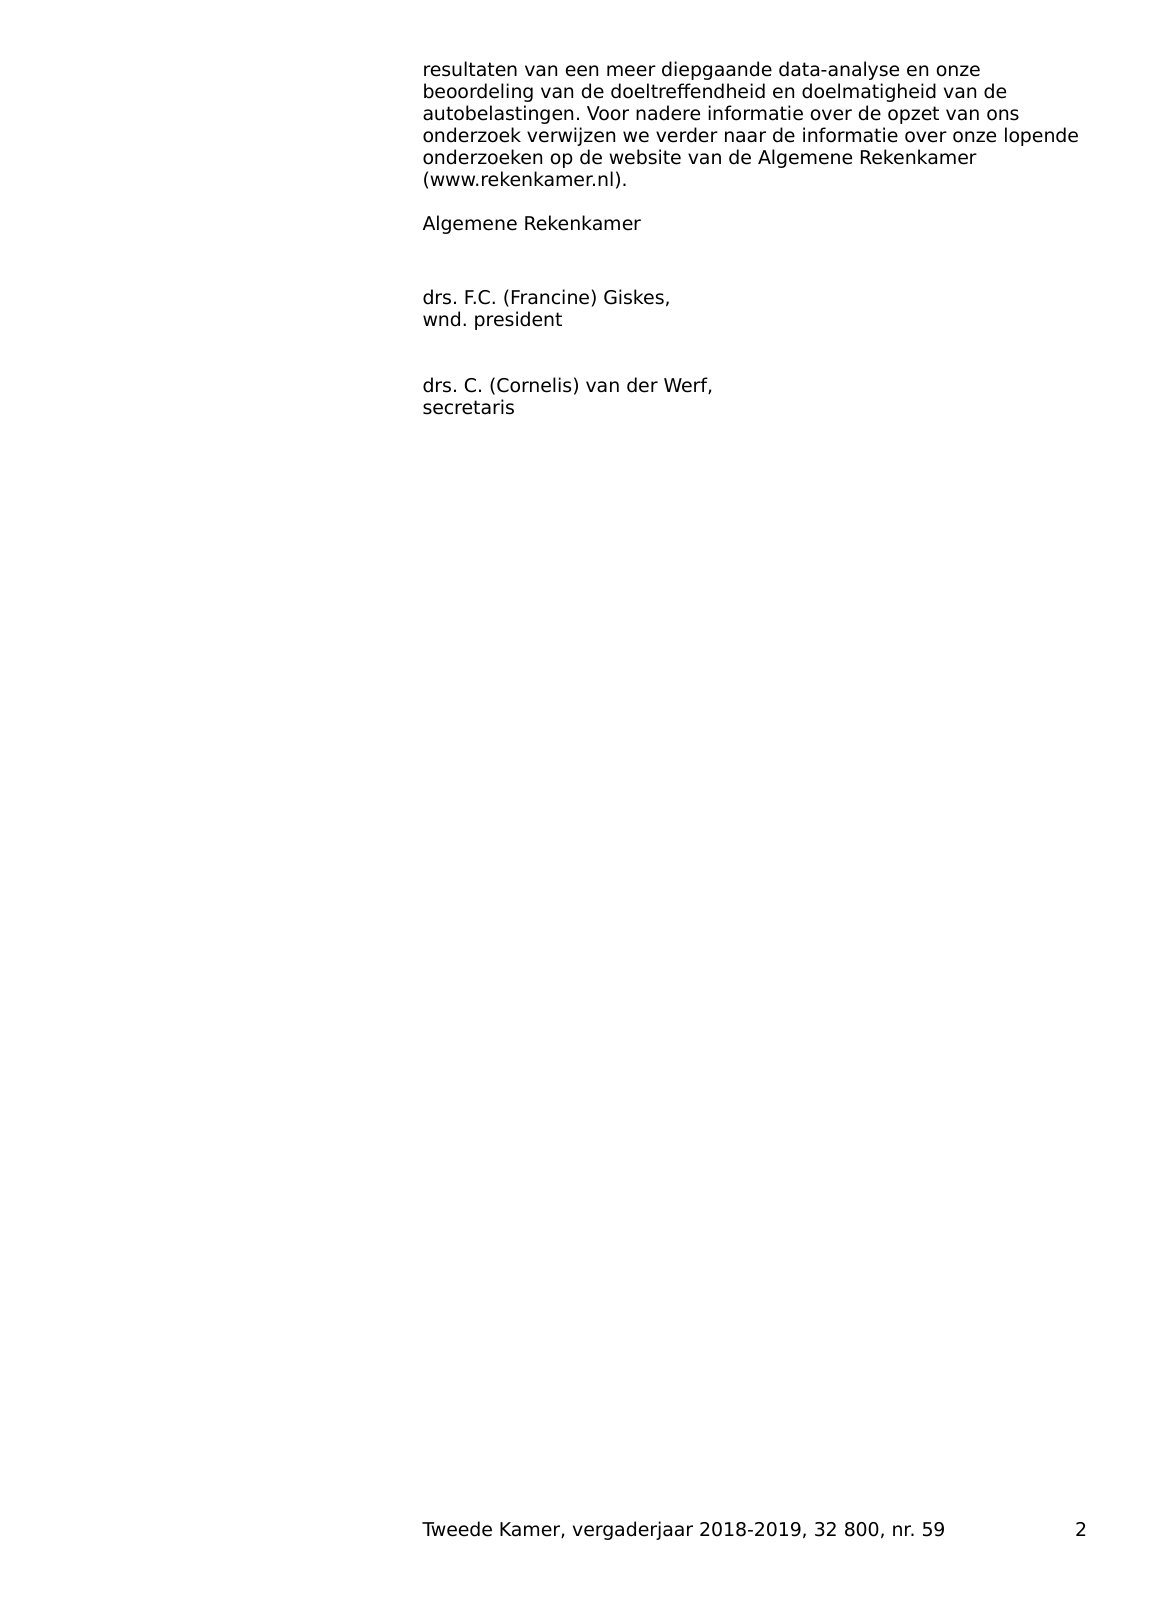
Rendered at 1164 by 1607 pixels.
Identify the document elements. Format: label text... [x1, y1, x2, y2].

text drs. C. (Cornelis) van der Werf, secretaris [422, 353, 1087, 419]
text Algemene Rekenkamer [422, 213, 1087, 235]
text drs. F.C. (Francine) Giskes, wnd. president [422, 265, 1087, 331]
text resultaten van een meer diepgaande data-analyse en onze beoordeling van de doeltreffendheid en doelmatigheid van de autobelastingen. Voor nadere informatie over de opzet van ons onderzoek verwijzen we verder naar de informatie over onze lopende onderzoeken op de website van de Algemene Rekenkamer (www.rekenkamer.nl). [422, 59, 1087, 191]
